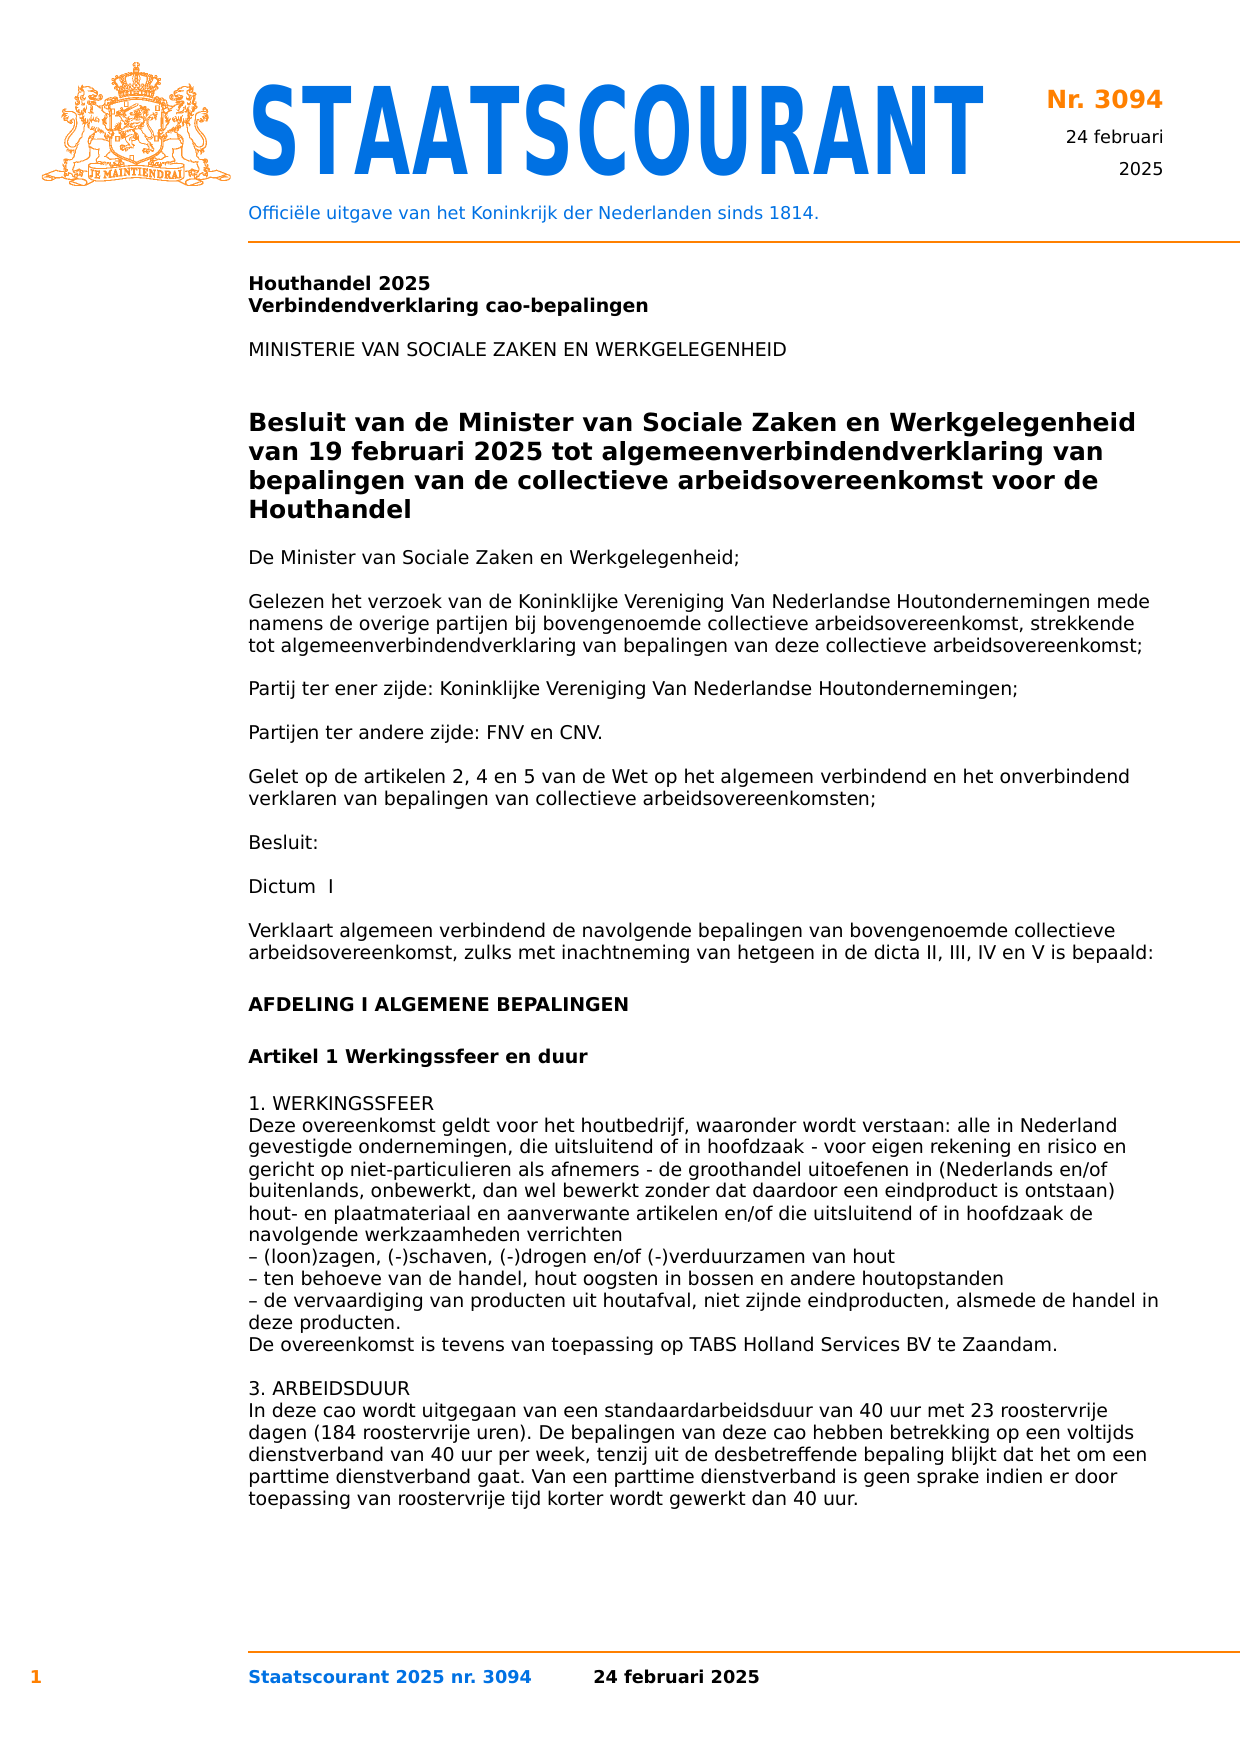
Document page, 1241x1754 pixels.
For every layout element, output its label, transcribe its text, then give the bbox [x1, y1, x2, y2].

text Verklaart algemeen verbindend de navolgende bepalingen van bovengenoemde collectieve arbeidsovereenkomst, zulks met inachtneming van hetgeen in de dicta II, III, IV en V is bepaald: [248, 919, 1163, 963]
text Partijen ter andere zijde: FNV en CNV. [248, 722, 1163, 744]
text Verbindendverklaring cao-bepalingen [248, 295, 1163, 317]
text Dictum I [248, 876, 1163, 898]
text De overeenkomst is tevens van toepassing op TABS Holland Services BV te Zaandam. [248, 1334, 1163, 1356]
text – ten behoeve van de handel, hout oogsten in bossen en andere houtopstanden [248, 1268, 1163, 1290]
table_header [25, 62, 248, 241]
table_cell 24 februari [998, 121, 1240, 153]
table_header STAATSCOURANT [248, 62, 998, 203]
table_cell Officiële uitgave van het Koninkrijk der Nederlanden sinds 1814. [248, 203, 1240, 241]
text – (loon)zagen, (‑)schaven, (‑)drogen en/of (‑)verduurzamen van hout [248, 1246, 1163, 1268]
text 1. WERKINGSSFEER [248, 1092, 1163, 1114]
picture [41, 62, 231, 186]
table_cell 2025 [998, 153, 1240, 203]
text 3. ARBEIDSDUUR [248, 1378, 1163, 1400]
text Gelet op de artikelen 2, 4 en 5 van de Wet op het algemeen verbindend en het onverbindend verklaren van bepalingen van collectieve arbeidsovereenkomsten; [248, 766, 1163, 810]
text MINISTERIE VAN SOCIALE ZAKEN EN WERKGELEGENHEID [248, 339, 1163, 361]
subtitle AFDELING I ALGEMENE BEPALINGEN [248, 993, 1163, 1016]
table_header Nr. 3094 [998, 62, 1240, 121]
subtitle Besluit van de Minister van Sociale Zaken en Werkgelegenheid van 19 februari 2025 tot algemeenverbindendverklaring van bepalingen van de collectieve arbeidsovereenkomst voor de Houthandel [248, 408, 1163, 525]
text De Minister van Sociale Zaken en Werkgelegenheid; [248, 547, 1163, 569]
text Houthandel 2025 [248, 273, 1163, 295]
text Besluit: [248, 832, 1163, 854]
text In deze cao wordt uitgegaan van een standaardarbeidsduur van 40 uur met 23 roostervrije dagen (184 roostervrije uren). De bepalingen van deze cao hebben betrekking op een voltijds dienstverband van 40 uur per week, tenzij uit de desbetreffende bepaling blijkt dat het om een parttime dienstverband gaat. Van een parttime dienstverband is geen sprake indien er door toepassing van roostervrije tijd korter wordt gewerkt dan 40 uur. [248, 1400, 1163, 1510]
text Partij ter ener zijde: Koninklijke Vereniging Van Nederlandse Houtondernemingen; [248, 678, 1163, 700]
text – de vervaardiging van producten uit houtafval, niet zijnde eindproducten, alsmede de handel in deze producten. [248, 1290, 1163, 1334]
text Gelezen het verzoek van de Koninklijke Vereniging Van Nederlandse Houtondernemingen mede namens de overige partijen bij bovengenoemde collectieve arbeidsovereenkomst, strekkende tot algemeenverbindendverklaring van bepalingen van deze collectieve arbeidsovereenkomst; [248, 591, 1163, 656]
text Deze overeenkomst geldt voor het houtbedrijf, waaronder wordt verstaan: alle in Nederland gevestigde ondernemingen, die uitsluitend of in hoofdzaak ‑ voor eigen rekening en risico en gericht op niet‑particulieren als afnemers ‑ de groothandel uitoefenen in (Nederlands en/of buitenlands, onbewerkt, dan wel bewerkt zonder dat daardoor een eindproduct is ontstaan) hout‑ en plaatmateriaal en aanverwante artikelen en/of die uitsluitend of in hoofdzaak de navolgende werkzaamheden verrichten [248, 1114, 1163, 1246]
subtitle Artikel 1 Werkingssfeer en duur [248, 1046, 1163, 1067]
